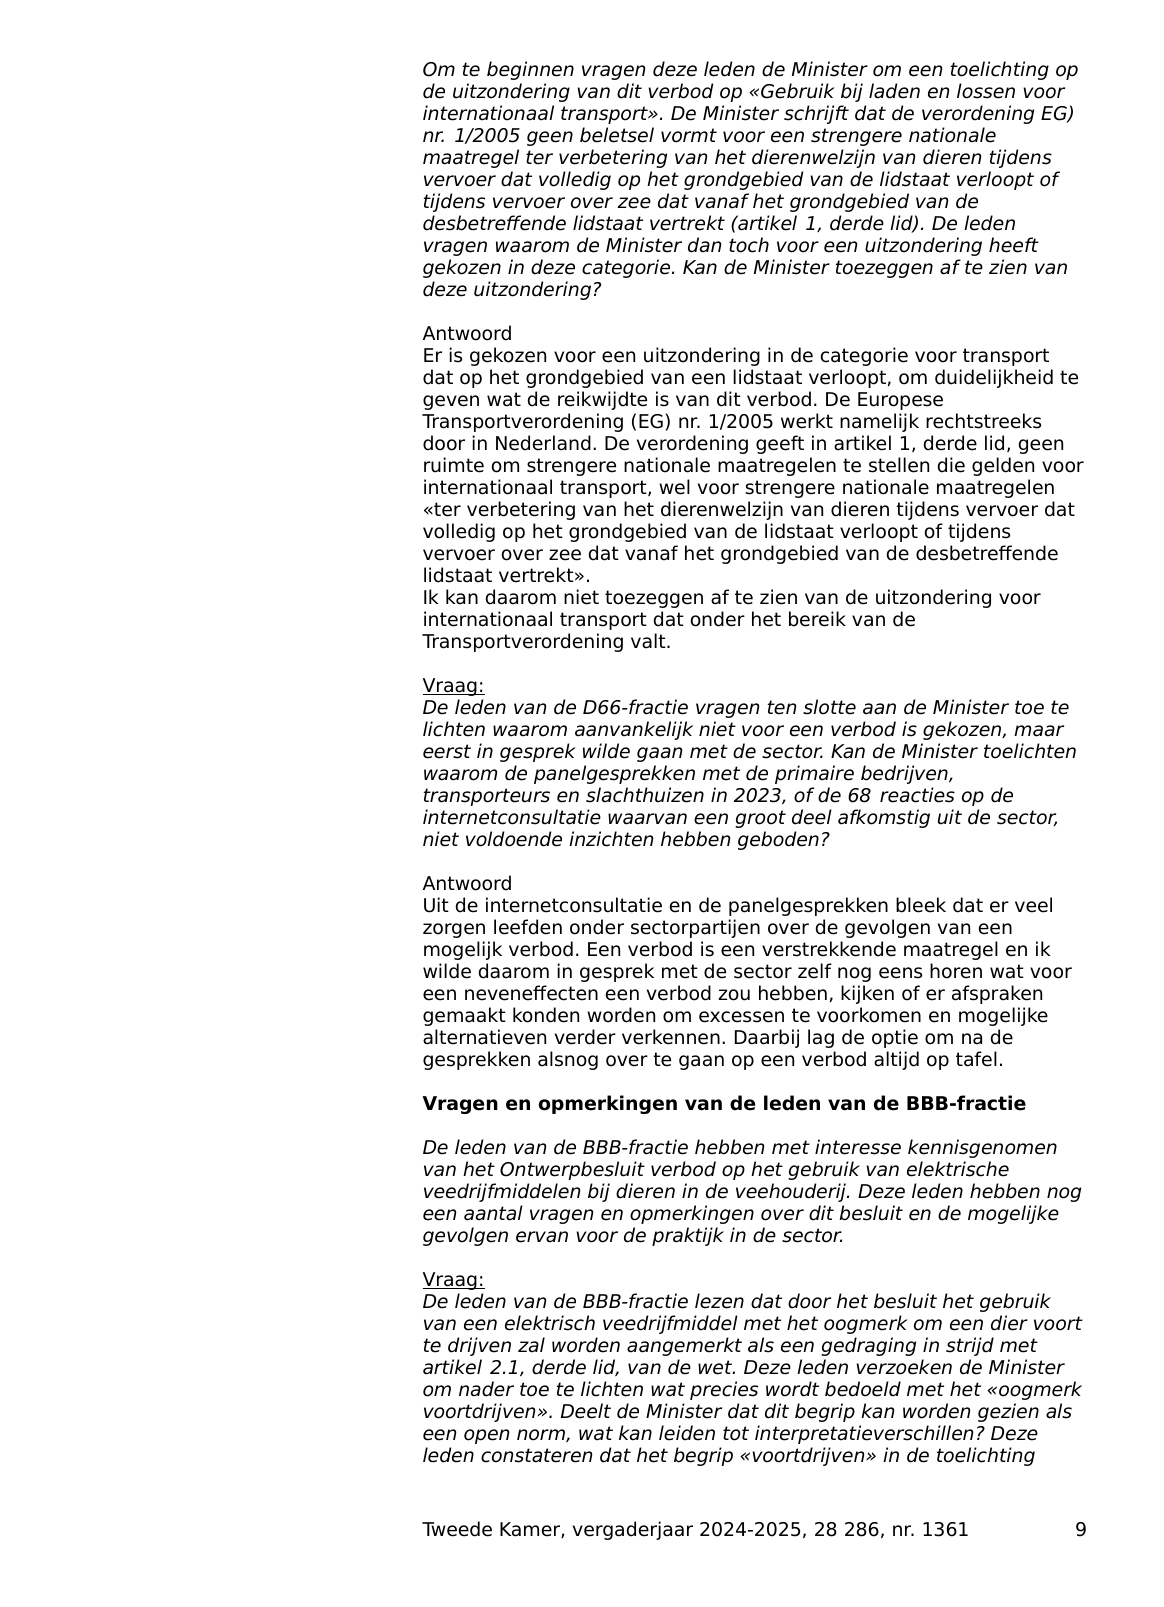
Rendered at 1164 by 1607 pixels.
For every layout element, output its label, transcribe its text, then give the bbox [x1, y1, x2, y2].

text Om te beginnen vragen deze leden de Minister om een toelichting op de uitzondering van dit verbod op «Gebruik bij laden en lossen voor internationaal transport». De Minister schrijft dat de verordening EG) nr. 1/2005 geen beletsel vormt voor een strengere nationale maatregel ter verbetering van het dierenwelzijn van dieren tijdens vervoer dat volledig op het grondgebied van de lidstaat verloopt of tijdens vervoer over zee dat vanaf het grondgebied van de desbetreffende lidstaat vertrekt (artikel 1, derde lid). De leden vragen waarom de Minister dan toch voor een uitzondering heeft gekozen in deze categorie. Kan de Minister toezeggen af te zien van deze uitzondering? [422, 59, 1087, 301]
text Antwoord [422, 323, 1087, 345]
text De leden van de BBB-fractie hebben met interesse kennisgenomen van het Ontwerpbesluit verbod op het gebruik van elektrische veedrijfmiddelen bij dieren in de veehouderij. Deze leden hebben nog een aantal vragen en opmerkingen over dit besluit en de mogelijke gevolgen ervan voor de praktijk in de sector. [422, 1137, 1087, 1247]
text Vraag: [422, 1269, 1087, 1291]
text Er is gekozen voor een uitzondering in de categorie voor transport dat op het grondgebied van een lidstaat verloopt, om duidelijkheid te geven wat de reikwijdte is van dit verbod. De Europese Transportverordening (EG) nr. 1/2005 werkt namelijk rechtstreeks door in Nederland. De verordening geeft in artikel 1, derde lid, geen ruimte om strengere nationale maatregelen te stellen die gelden voor internationaal transport, wel voor strengere nationale maatregelen «ter verbetering van het dierenwelzijn van dieren tijdens vervoer dat volledig op het grondgebied van de lidstaat verloopt of tijdens vervoer over zee dat vanaf het grondgebied van de desbetreffende lidstaat vertrekt». [422, 345, 1087, 587]
text Ik kan daarom niet toezeggen af te zien van de uitzondering voor internationaal transport dat onder het bereik van de Transportverordening valt. [422, 587, 1087, 653]
subtitle Vragen en opmerkingen van de leden van de BBB-fractie [422, 1093, 1087, 1115]
text Uit de internetconsultatie en de panelgesprekken bleek dat er veel zorgen leefden onder sectorpartijen over de gevolgen van een mogelijk verbod. Een verbod is een verstrekkende maatregel en ik wilde daarom in gesprek met de sector zelf nog eens horen wat voor een neveneffecten een verbod zou hebben, kijken of er afspraken gemaakt konden worden om excessen te voorkomen en mogelijke alternatieven verder verkennen. Daarbij lag de optie om na de gesprekken alsnog over te gaan op een verbod altijd op tafel. [422, 895, 1087, 1071]
text De leden van de D66-fractie vragen ten slotte aan de Minister toe te lichten waarom aanvankelijk niet voor een verbod is gekozen, maar eerst in gesprek wilde gaan met de sector. Kan de Minister toelichten waarom de panelgesprekken met de primaire bedrijven, transporteurs en slachthuizen in 2023, of de 68 reacties op de internetconsultatie waarvan een groot deel afkomstig uit de sector, niet voldoende inzichten hebben geboden? [422, 697, 1087, 851]
text Antwoord [422, 873, 1087, 895]
text De leden van de BBB-fractie lezen dat door het besluit het gebruik van een elektrisch veedrijfmiddel met het oogmerk om een dier voort te drijven zal worden aangemerkt als een gedraging in strijd met artikel 2.1, derde lid, van de wet. Deze leden verzoeken de Minister om nader toe te lichten wat precies wordt bedoeld met het «oogmerk voortdrijven». Deelt de Minister dat dit begrip kan worden gezien als een open norm, wat kan leiden tot interpretatieverschillen? Deze leden constateren dat het begrip «voortdrijven» in de toelichting [422, 1291, 1087, 1467]
text Vraag: [422, 675, 1087, 697]
